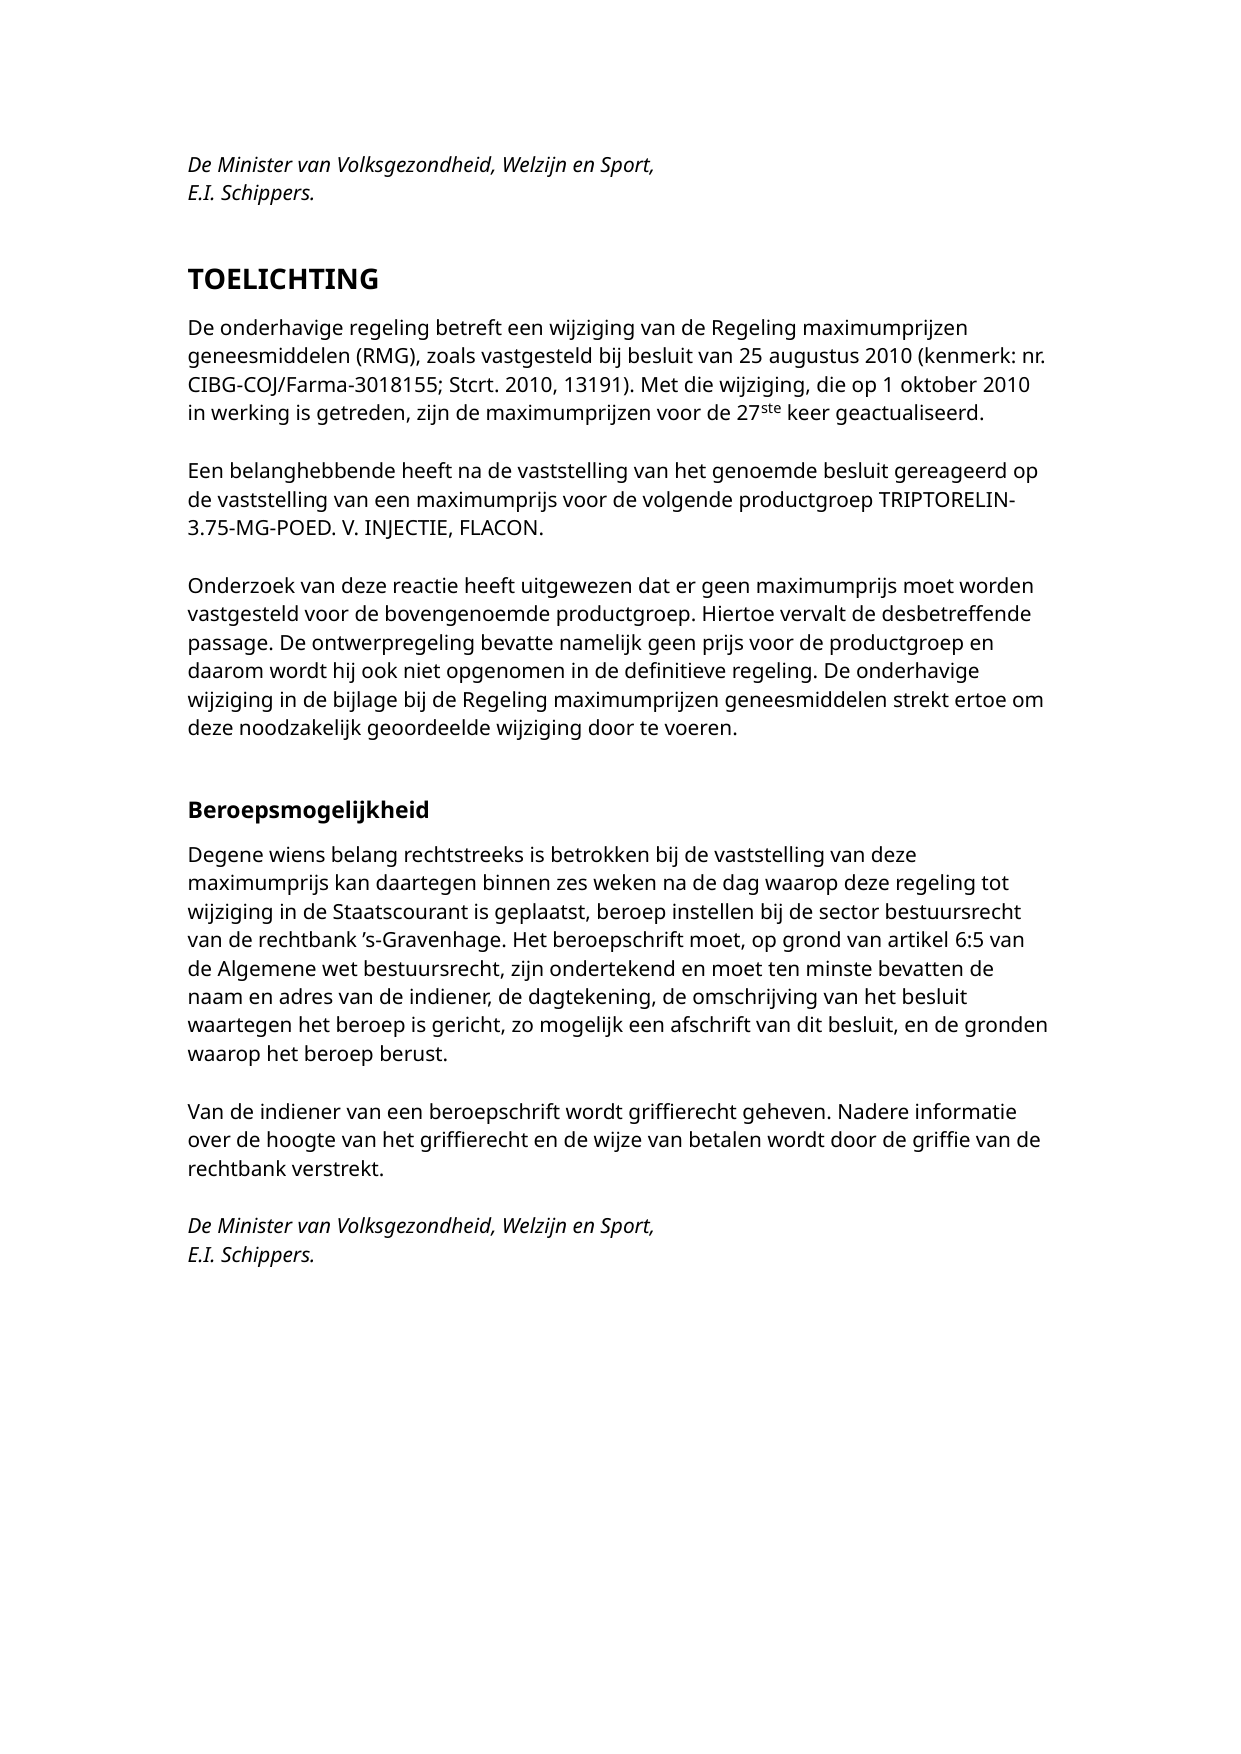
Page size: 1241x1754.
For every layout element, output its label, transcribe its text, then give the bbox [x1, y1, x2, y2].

text Van de indiener van een beroepschrift wordt griffierecht geheven. Nadere informatie over de hoogte van het griffierecht en de wijze van betalen wordt door de griffie van de rechtbank verstrekt. [187, 1097, 1053, 1182]
text E.I. Schippers. [187, 1240, 1053, 1268]
text E.I. Schippers. [187, 178, 1053, 207]
subtitle TOELICHTING [187, 259, 1053, 298]
subtitle Beroepsmogelijkheid [187, 794, 1053, 825]
text Degene wiens belang rechtstreeks is betrokken bij de vaststelling van deze maximumprijs kan daartegen binnen zes weken na de dag waarop deze regeling tot wijziging in de Staatscourant is geplaatst, beroep instellen bij de sector bestuursrecht van de rechtbank ’s-Gravenhage. Het beroepschrift moet, op grond van artikel 6:5 van de Algemene wet bestuursrecht, zijn ondertekend en moet ten minste bevatten de naam en adres van de indiener, de dagtekening, de omschrijving van het besluit waartegen het beroep is gericht, zo mogelijk een afschrift van dit besluit, en de gronden waarop het beroep berust. [187, 840, 1053, 1067]
text Een belanghebbende heeft na de vaststelling van het genoemde besluit gereageerd op de vaststelling van een maximumprijs voor de volgende productgroep TRIPTORELIN-3.75-MG-POED. V. INJECTIE, FLACON. [187, 456, 1053, 542]
text De onderhavige regeling betreft een wijziging van de Regeling maximumprijzen geneesmiddelen (RMG), zoals vastgesteld bij besluit van 25 augustus 2010 (kenmerk: nr. CIBG-COJ/Farma-3018155; Stcrt. 2010, 13191). Met die wijziging, die op 1 oktober 2010 in werking is getreden, zijn de maximumprijzen voor de 27ste keer geactualiseerd. [187, 313, 1053, 427]
text De Minister van Volksgezondheid, Welzijn en Sport, [187, 1212, 1053, 1240]
text Onderzoek van deze reactie heeft uitgewezen dat er geen maximumprijs moet worden vastgesteld voor de bovengenoemde productgroep. Hiertoe vervalt de desbetreffende passage. De ontwerpregeling bevatte namelijk geen prijs voor de productgroep en daarom wordt hij ook niet opgenomen in de definitieve regeling. De onderhavige wijziging in de bijlage bij de Regeling maximumprijzen geneesmiddelen strekt ertoe om deze noodzakelijk geoordeelde wijziging door te voeren. [187, 571, 1053, 742]
text De Minister van Volksgezondheid, Welzijn en Sport, [187, 150, 1053, 178]
